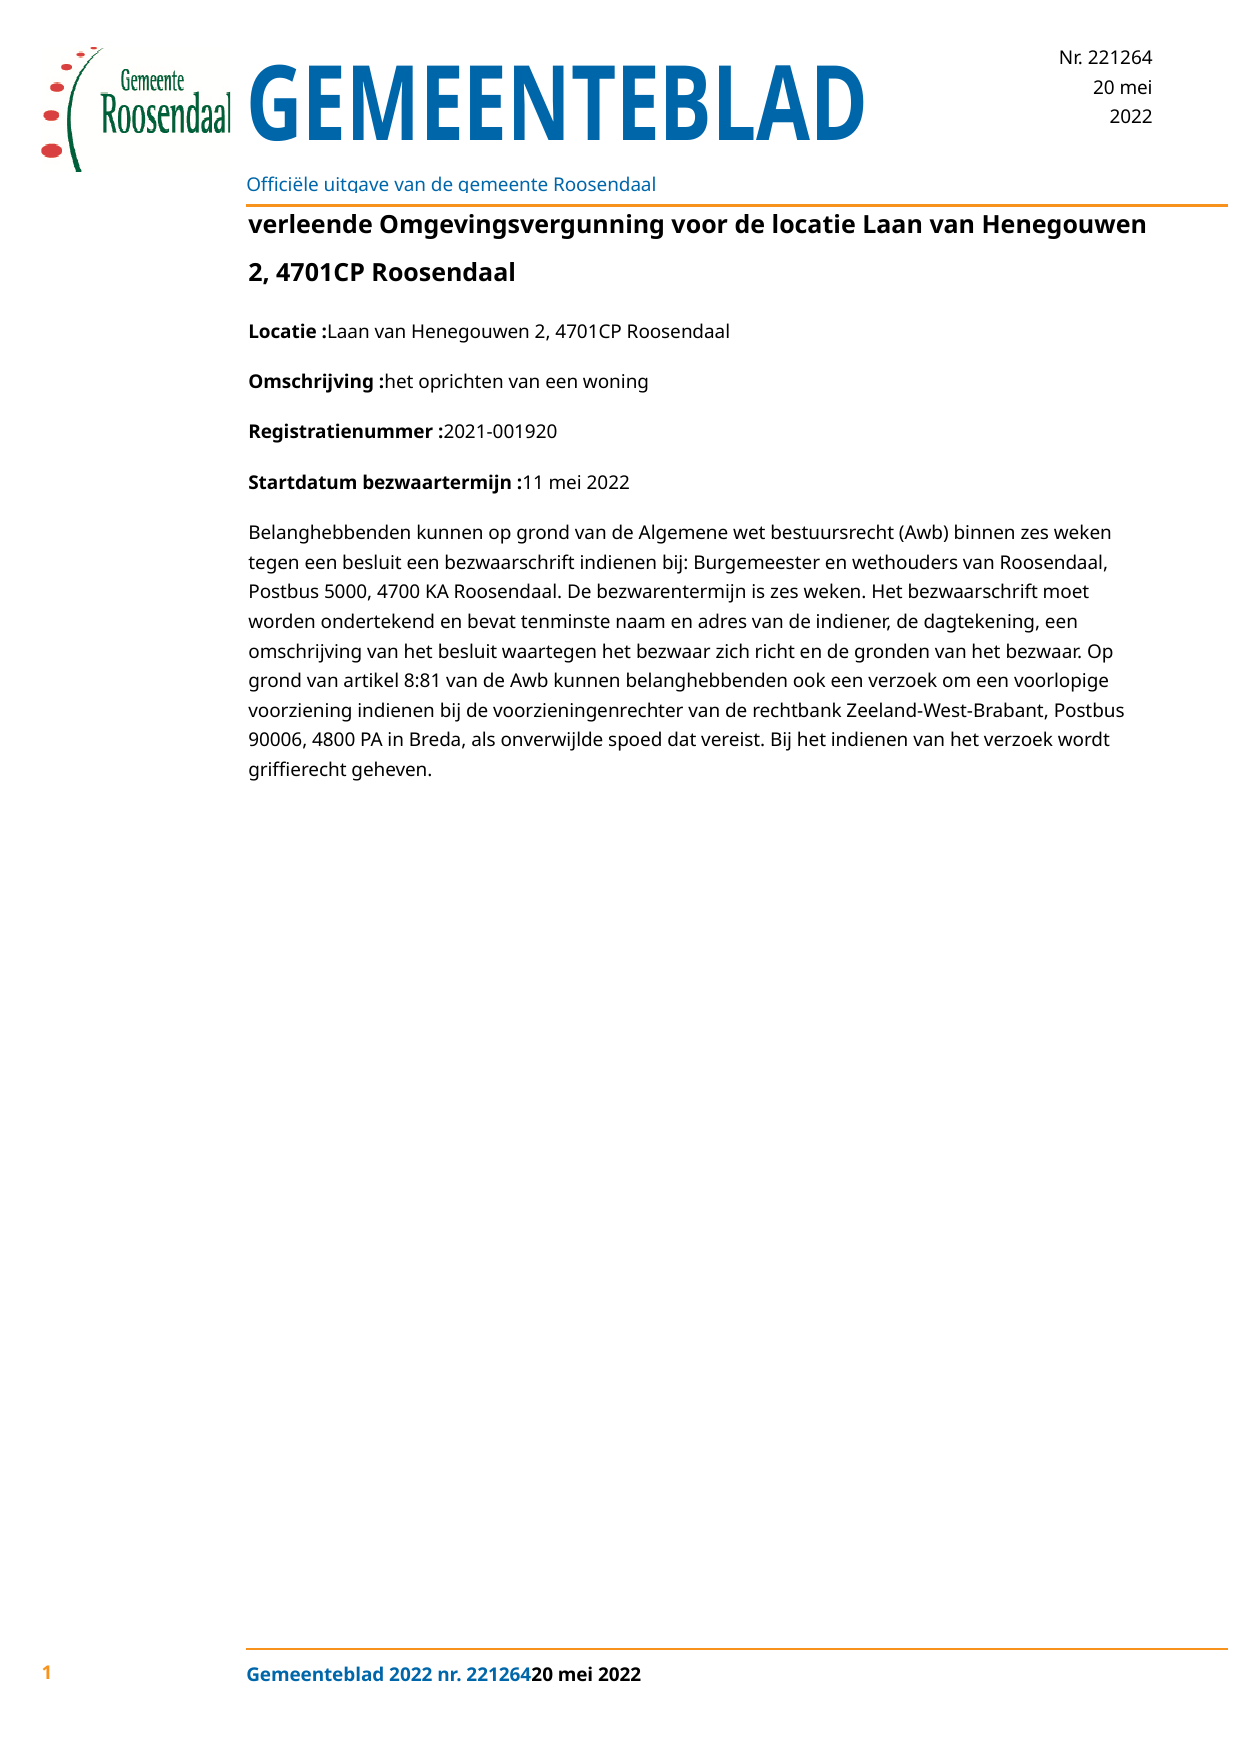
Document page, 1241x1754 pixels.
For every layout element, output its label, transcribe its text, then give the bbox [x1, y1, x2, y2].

text verleende Omgevingsvergunning voor de locatie Laan van Henegouwen 2, 4701CP Roosendaal [248, 207, 1152, 288]
text Startdatum bezwaartermijn :11 mei 2022 [248, 469, 1152, 495]
text Belanghebbenden kunnen op grond van de Algemene wet bestuursrecht (Awb) binnen zes weken tegen een besluit een bezwaarschrift indienen bij: Burgemeester en wethouders van Roosendaal, Postbus 5000, 4700 KA Roosendaal. De bezwarentermijn is zes weken. Het bezwaarschrift moet worden ondertekend en bevat tenminste naam en adres van de indiener, de dagtekening, een omschrijving van het besluit waartegen het bezwaar zich richt en de gronden van het bezwaar. Op grond van artikel 8:81 van de Awb kunnen belanghebbenden ook een verzoek om een voorlopige voorziening indienen bij de voorzieningenrechter van de rechtbank Zeeland-West-Brabant, Postbus 90006, 4800 PA in Breda, als onverwijlde spoed dat vereist. Bij het indienen van het verzoek wordt griffierecht geheven. [248, 519, 1152, 782]
picture [41, 47, 231, 172]
text Registratienummer :2021-001920 [248, 419, 1152, 444]
text Locatie :Laan van Henegouwen 2, 4701CP Roosendaal [248, 318, 1152, 344]
text Omschrijving :het oprichten van een woning [248, 368, 1152, 394]
